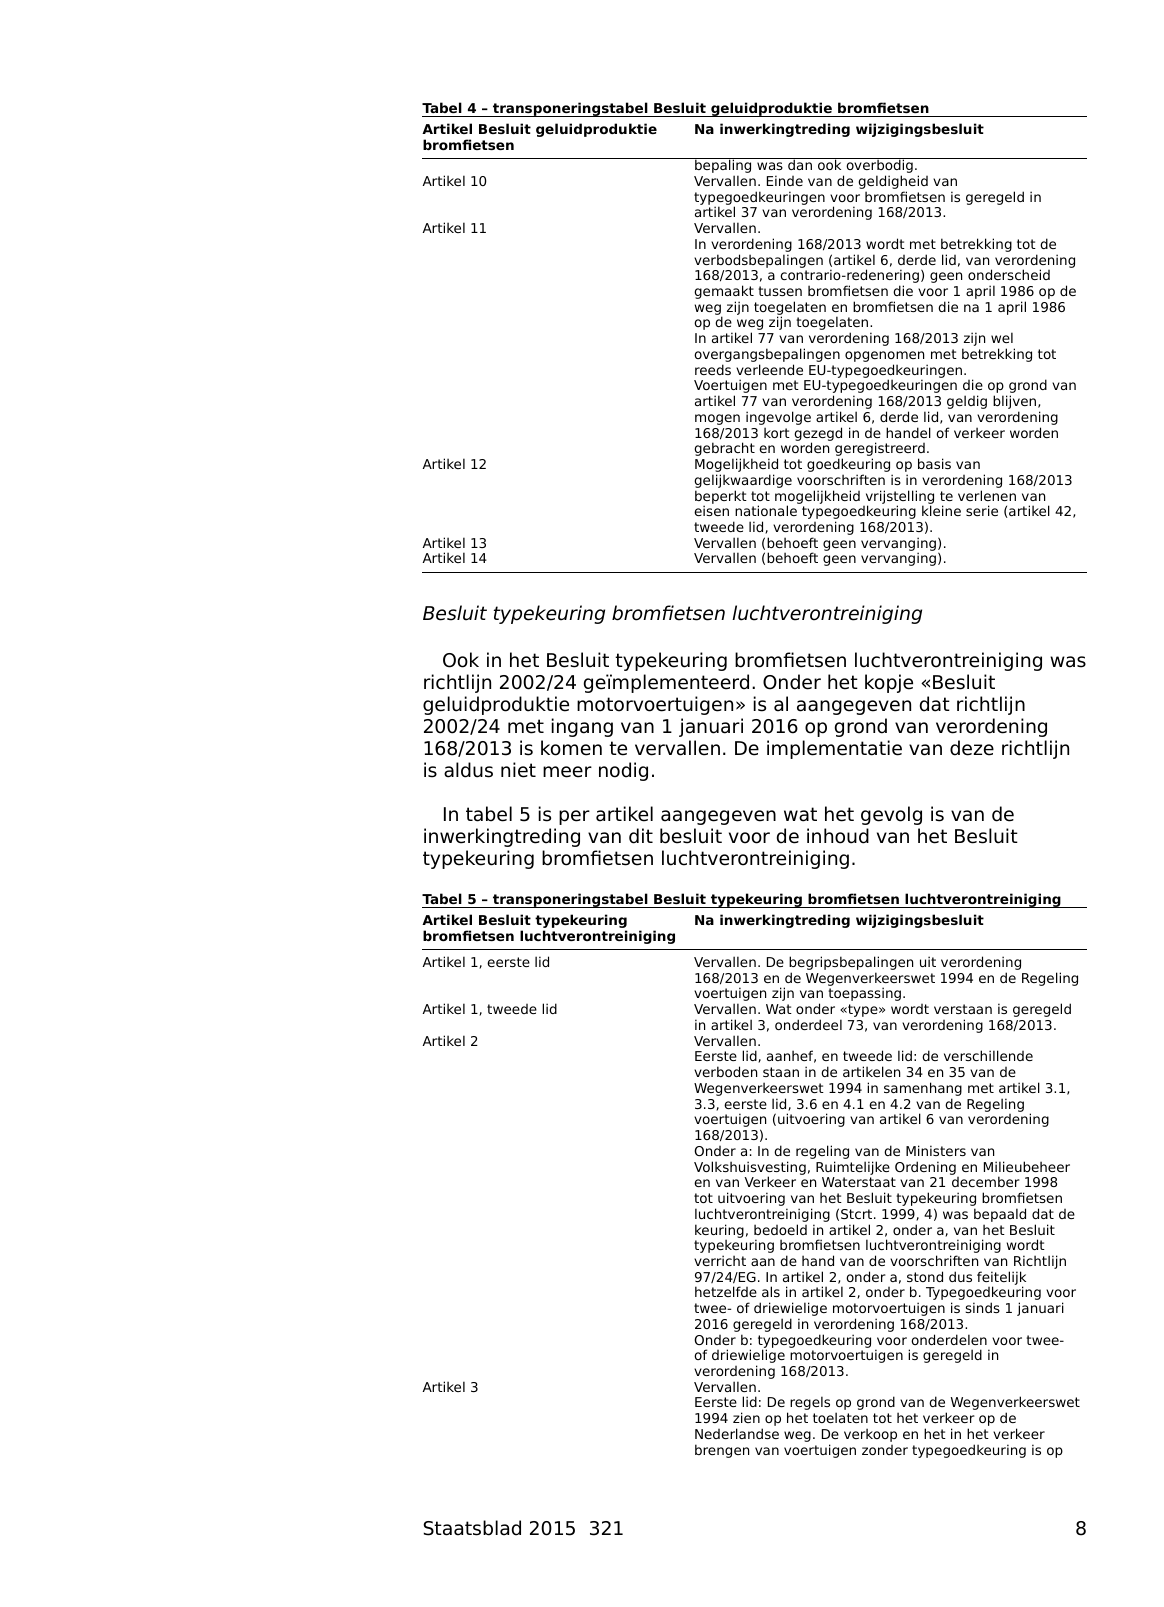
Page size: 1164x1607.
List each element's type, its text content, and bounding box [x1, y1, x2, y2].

table_cell Artikel 11 [422, 221, 688, 457]
table_cell Artikel 12 [422, 457, 688, 536]
text In tabel 5 is per artikel aangegeven wat het gevolg is van de inwerkingtreding van dit besluit voor de inhoud van het Besluit typekeuring bromfietsen luchtverontreiniging. [422, 804, 1087, 870]
table_cell Vervallen. Einde van de geldigheid van typegoedkeuringen voor bromfietsen is geregeld in artikel 37 van verordening 168/2013. [688, 174, 1087, 221]
table_cell Vervallen. Eerste lid, aanhef, en tweede lid: de verschillende verboden staan in de artikelen 34 en 35 van de Wegenverkeerswet 1994 in samenhang met artikel 3.1, 3.3, eerste lid, 3.6 en 4.1 en 4.2 van de Regeling voertuigen (uitvoering van artikel 6 van verordening 168/2013). Onder a: In de regeling van de Ministers van Volkshuisvesting, Ruimtelijke Ordening en Milieubeheer en van Verkeer en Waterstaat van 21 december 1998 tot uitvoering van het Besluit typekeuring bromfietsen luchtverontreiniging (Stcrt. 1999, 4) was bepaald dat de keuring, bedoeld in artikel 2, onder a, van het Besluit typekeuring bromfietsen luchtverontreiniging wordt verricht aan de hand van de voorschriften van Richtlijn 97/24/EG. In artikel 2, onder a, stond dus feitelijk hetzelfde als in artikel 2, onder b. Typegoedkeuring voor twee- of driewielige motorvoertuigen is sinds 1 januari 2016 geregeld in verordening 168/2013. Onder b: typegoedkeuring voor onderdelen voor twee- of driewielige motorvoertuigen is geregeld in verordening 168/2013. [688, 1034, 1087, 1379]
table_cell Artikel 2 [422, 1034, 688, 1379]
table_cell Artikel 1, eerste lid [422, 950, 688, 1002]
table_cell Artikel Besluit geluidproduktie bromfietsen [422, 117, 688, 158]
table_cell Na inwerkingtreding wijzigingsbesluit [688, 908, 1087, 949]
table_cell Artikel 10 [422, 174, 688, 221]
table_cell Na inwerkingtreding wijzigingsbesluit [688, 117, 1087, 158]
text Ook in het Besluit typekeuring bromfietsen luchtverontreiniging was richtlijn 2002/24 geïmplementeerd. Onder het kopje «Besluit geluidproduktie motorvoertuigen» is al aangegeven dat richtlijn 2002/24 met ingang van 1 januari 2016 op grond van verordening 168/2013 is komen te vervallen. De implementatie van deze richtlijn is aldus niet meer nodig. [422, 650, 1087, 782]
table_cell Artikel 1, tweede lid [422, 1002, 688, 1033]
subtitle Besluit typekeuring bromfietsen luchtverontreiniging [422, 603, 1087, 625]
table_header Tabel 5 – transponeringstabel Besluit typekeuring bromfietsen luchtverontreiniging [422, 892, 1087, 907]
table_cell bepaling was dan ook overbodig. [688, 159, 1087, 174]
table_cell [422, 159, 688, 174]
table_cell Vervallen. Wat onder «type» wordt verstaan is geregeld in artikel 3, onderdeel 73, van verordening 168/2013. [688, 1002, 1087, 1033]
table_cell Artikel 3 [422, 1380, 688, 1458]
table_cell Vervallen (behoeft geen vervanging). [688, 551, 1087, 572]
table_cell Mogelijkheid tot goedkeuring op basis van gelijkwaardige voorschriften is in verordening 168/2013 beperkt tot mogelijkheid vrijstelling te verlenen van eisen nationale typegoedkeuring kleine serie (artikel 42, tweede lid, verordening 168/2013). [688, 457, 1087, 536]
table_cell Vervallen. Eerste lid: De regels op grond van de Wegenverkeerswet 1994 zien op het toelaten tot het verkeer op de Nederlandse weg. De verkoop en het in het verkeer brengen van voertuigen zonder typegoedkeuring is op [688, 1380, 1087, 1458]
table_cell Artikel 14 [422, 551, 688, 572]
table_cell Vervallen. In verordening 168/2013 wordt met betrekking tot de verbodsbepalingen (artikel 6, derde lid, van verordening 168/2013, a contrario-redenering) geen onderscheid gemaakt tussen bromfietsen die voor 1 april 1986 op de weg zijn toegelaten en bromfietsen die na 1 april 1986 op de weg zijn toegelaten. In artikel 77 van verordening 168/2013 zijn wel overgangsbepalingen opgenomen met betrekking tot reeds verleende EU-typegoedkeuringen. Voertuigen met EU-typegoedkeuringen die op grond van artikel 77 van verordening 168/2013 geldig blijven, mogen ingevolge artikel 6, derde lid, van verordening 168/2013 kort gezegd in de handel of verkeer worden gebracht en worden geregistreerd. [688, 221, 1087, 457]
table_cell Artikel 13 [422, 536, 688, 551]
table_cell Vervallen. De begripsbepalingen uit verordening 168/2013 en de Wegenverkeerswet 1994 en de Regeling voertuigen zijn van toepassing. [688, 950, 1087, 1002]
table_header Tabel 4 – transponeringstabel Besluit geluidproduktie bromfietsen [422, 100, 1087, 116]
table_cell Artikel Besluit typekeuring bromfietsen luchtverontreiniging [422, 908, 688, 949]
table_cell Vervallen (behoeft geen vervanging). [688, 536, 1087, 551]
